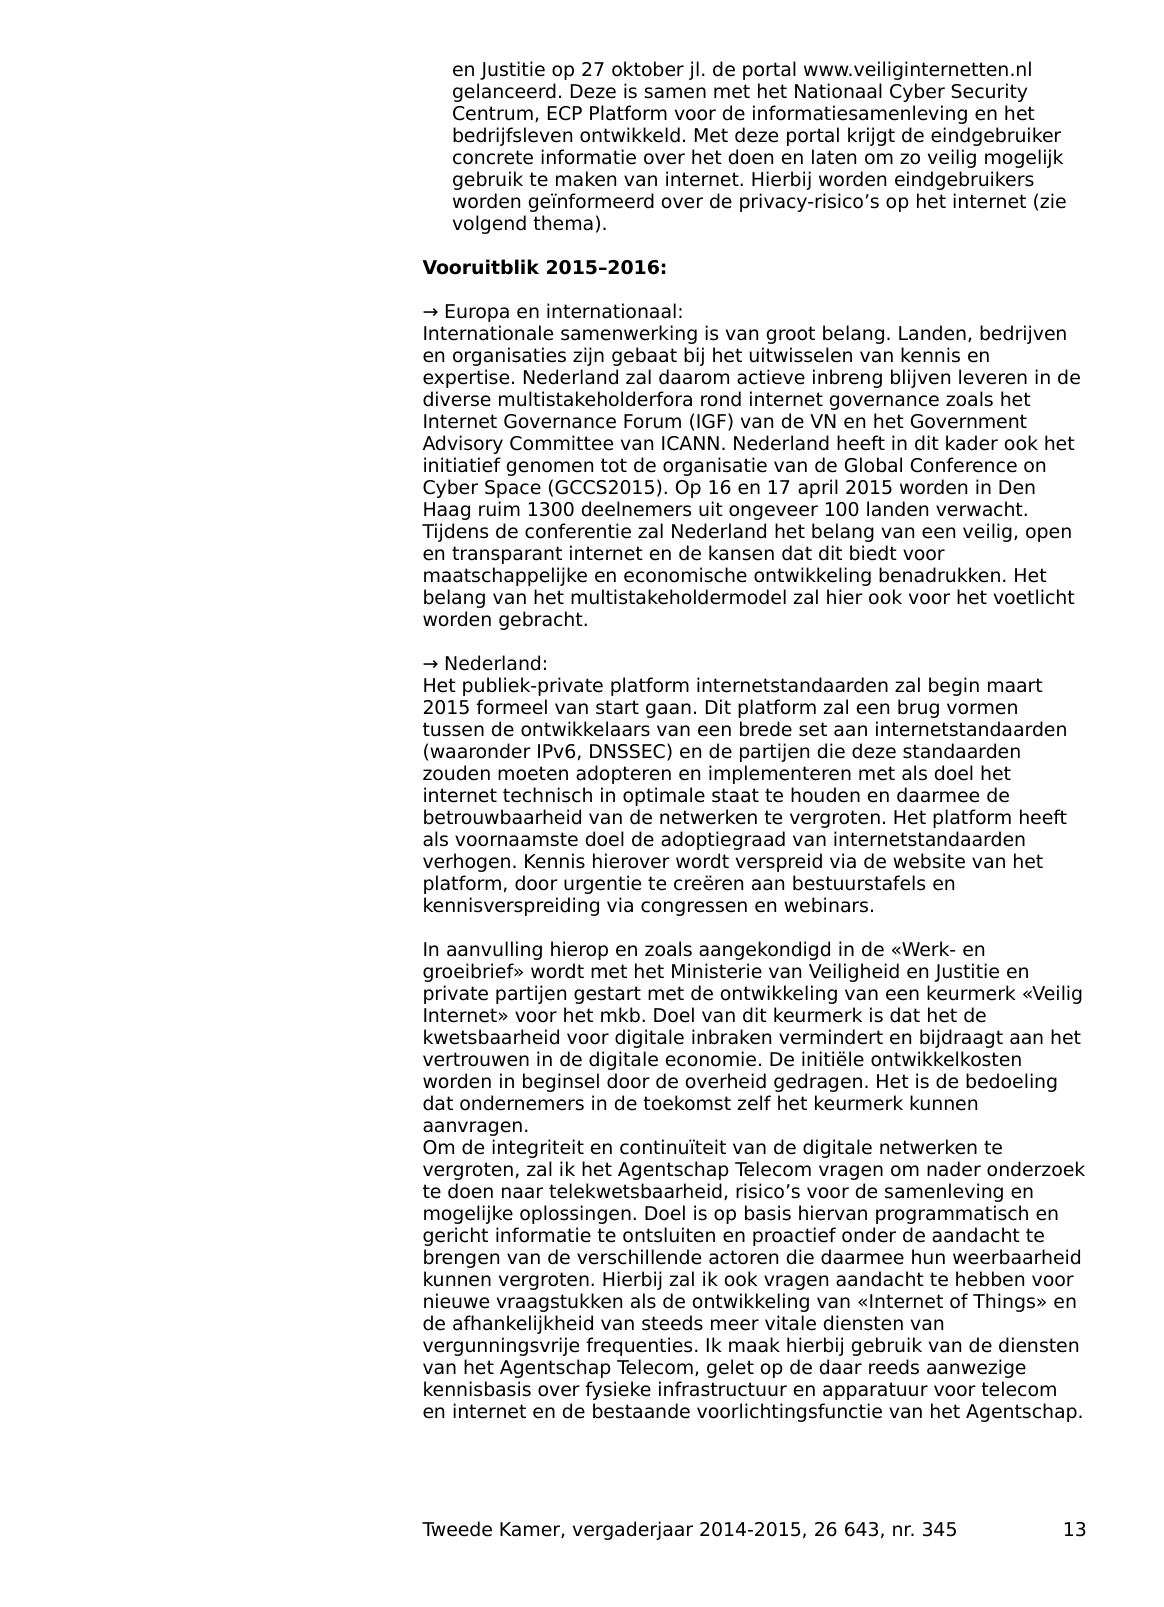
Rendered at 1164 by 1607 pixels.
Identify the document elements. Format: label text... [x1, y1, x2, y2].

text en Justitie op 27 oktober jl. de portal www.veiliginternetten.nl gelanceerd. Deze is samen met het Nationaal Cyber Security Centrum, ECP Platform voor de informatiesamenleving en het bedrijfsleven ontwikkeld. Met deze portal krijgt de eindgebruiker concrete informatie over het doen en laten om zo veilig mogelijk gebruik te maken van internet. Hierbij worden eindgebruikers worden geïnformeerd over de privacy-risico’s op het internet (zie volgend thema). [422, 59, 1087, 235]
text → Europa en internationaal: [422, 301, 1087, 323]
text Het publiek-private platform internetstandaarden zal begin maart 2015 formeel van start gaan. Dit platform zal een brug vormen tussen de ontwikkelaars van een brede set aan internetstandaarden (waaronder IPv6, DNSSEC) en de partijen die deze standaarden zouden moeten adopteren en implementeren met als doel het internet technisch in optimale staat te houden en daarmee de betrouwbaarheid van de netwerken te vergroten. Het platform heeft als voornaamste doel de adoptiegraad van internetstandaarden verhogen. Kennis hierover wordt verspreid via de website van het platform, door urgentie te creëren aan bestuurstafels en kennisverspreiding via congressen en webinars. [422, 675, 1087, 917]
subtitle Vooruitblik 2015–2016: [422, 257, 1087, 279]
text Internationale samenwerking is van groot belang. Landen, bedrijven en organisaties zijn gebaat bij het uitwisselen van kennis en expertise. Nederland zal daarom actieve inbreng blijven leveren in de diverse multistakeholderfora rond internet governance zoals het Internet Governance Forum (IGF) van de VN en het Government Advisory Committee van ICANN. Nederland heeft in dit kader ook het initiatief genomen tot de organisatie van de Global Conference on Cyber Space (GCCS2015). Op 16 en 17 april 2015 worden in Den Haag ruim 1300 deelnemers uit ongeveer 100 landen verwacht. Tijdens de conferentie zal Nederland het belang van een veilig, open en transparant internet en de kansen dat dit biedt voor maatschappelijke en economische ontwikkeling benadrukken. Het belang van het multistakeholdermodel zal hier ook voor het voetlicht worden gebracht. [422, 323, 1087, 631]
text Om de integriteit en continuïteit van de digitale netwerken te vergroten, zal ik het Agentschap Telecom vragen om nader onderzoek te doen naar telekwetsbaarheid, risico’s voor de samenleving en mogelijke oplossingen. Doel is op basis hiervan programmatisch en gericht informatie te ontsluiten en proactief onder de aandacht te brengen van de verschillende actoren die daarmee hun weerbaarheid kunnen vergroten. Hierbij zal ik ook vragen aandacht te hebben voor nieuwe vraagstukken als de ontwikkeling van «Internet of Things» en de afhankelijkheid van steeds meer vitale diensten van vergunningsvrije frequenties. Ik maak hierbij gebruik van de diensten van het Agentschap Telecom, gelet op de daar reeds aanwezige kennisbasis over fysieke infrastructuur en apparatuur voor telecom en internet en de bestaande voorlichtingsfunctie van het Agentschap. [422, 1137, 1087, 1423]
text In aanvulling hierop en zoals aangekondigd in de «Werk- en groeibrief» wordt met het Ministerie van Veiligheid en Justitie en private partijen gestart met de ontwikkeling van een keurmerk «Veilig Internet» voor het mkb. Doel van dit keurmerk is dat het de kwetsbaarheid voor digitale inbraken vermindert en bijdraagt aan het vertrouwen in de digitale economie. De initiële ontwikkelkosten worden in beginsel door de overheid gedragen. Het is de bedoeling dat ondernemers in de toekomst zelf het keurmerk kunnen aanvragen. [422, 939, 1087, 1137]
text → Nederland: [422, 653, 1087, 675]
